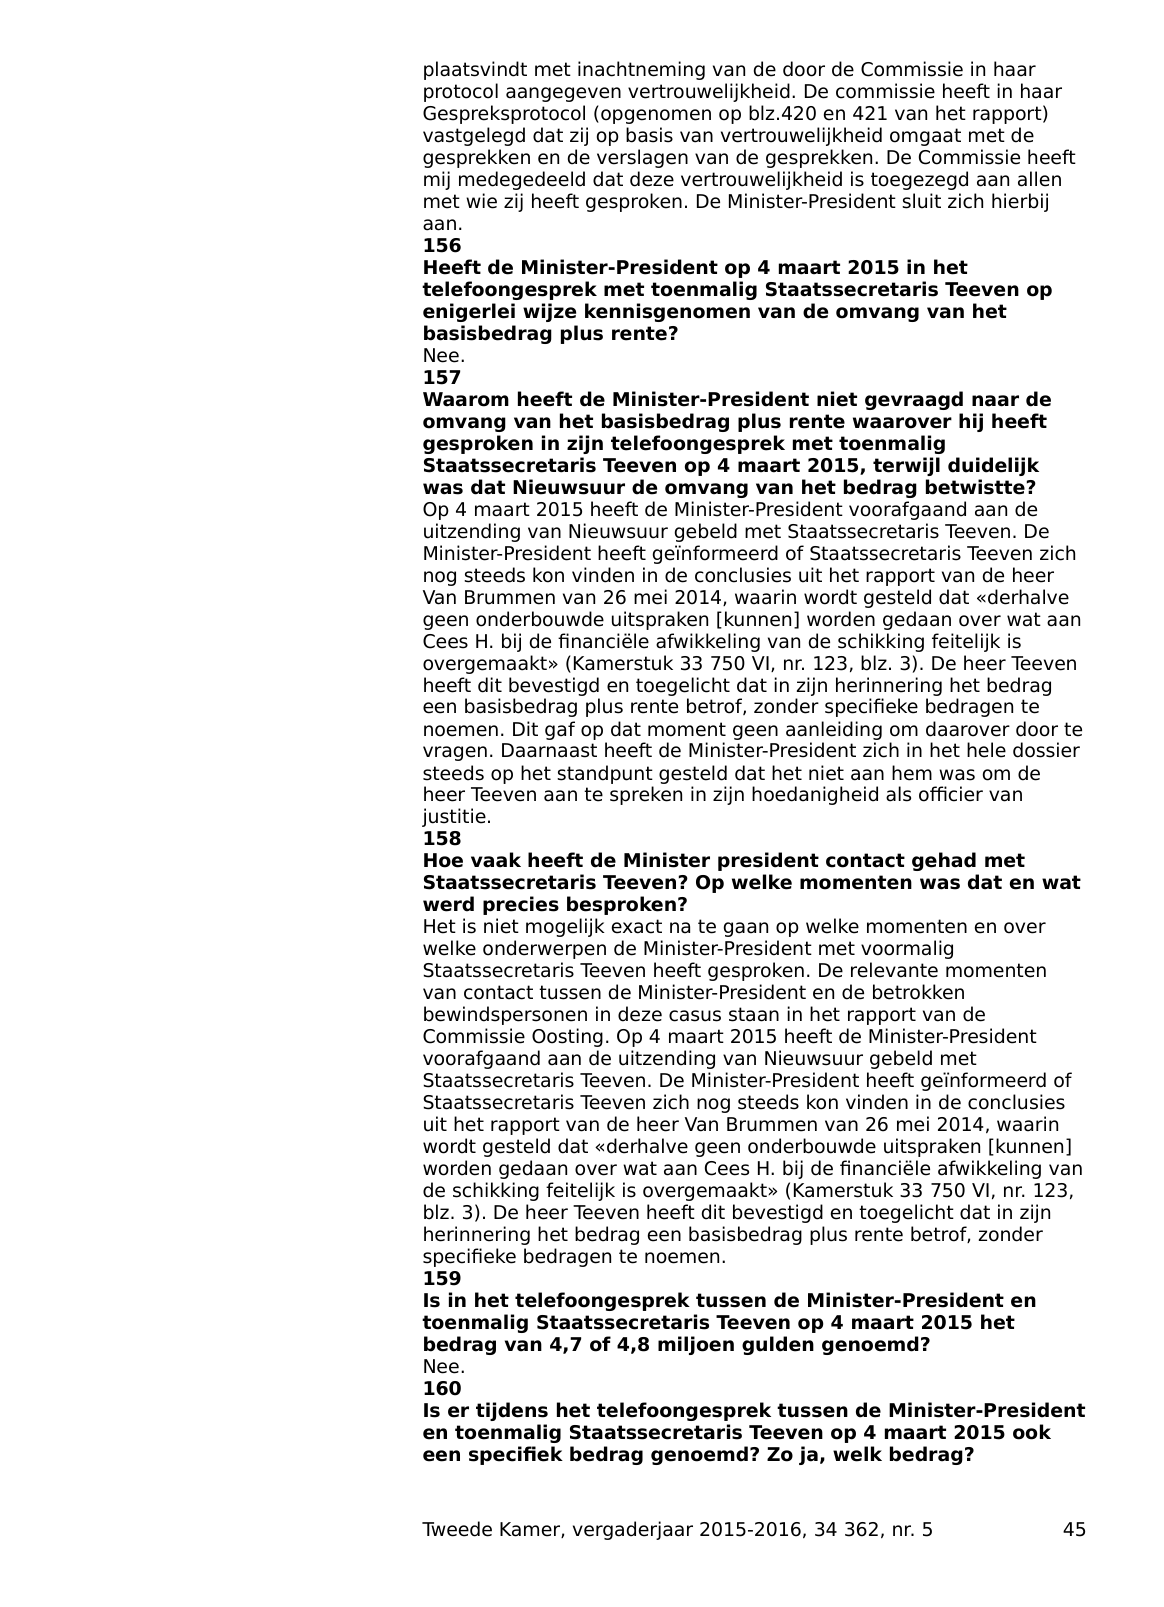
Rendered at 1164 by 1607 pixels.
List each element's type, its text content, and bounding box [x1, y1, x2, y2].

text Heeft de Minister-President op 4 maart 2015 in het telefoongesprek met toenmalig Staatssecretaris Teeven op enigerlei wijze kennisgenomen van de omvang van het basisbedrag plus rente? [422, 257, 1087, 345]
text 159 [422, 1268, 1087, 1290]
text Nee. [422, 345, 1087, 367]
text Op 4 maart 2015 heeft de Minister-President voorafgaand aan de uitzending van Nieuwsuur gebeld met Staatssecretaris Teeven. De Minister-President heeft geïnformeerd of Staatssecretaris Teeven zich nog steeds kon vinden in de conclusies uit het rapport van de heer Van Brummen van 26 mei 2014, waarin wordt gesteld dat «derhalve geen onderbouwde uitspraken [kunnen] worden gedaan over wat aan Cees H. bij de financiële afwikkeling van de schikking feitelijk is overgemaakt» (Kamerstuk 33 750 VI, nr. 123, blz. 3). De heer Teeven heeft dit bevestigd en toegelicht dat in zijn herinnering het bedrag een basisbedrag plus rente betrof, zonder specifieke bedragen te noemen. Dit gaf op dat moment geen aanleiding om daarover door te vragen. Daarnaast heeft de Minister-President zich in het hele dossier steeds op het standpunt gesteld dat het niet aan hem was om de heer Teeven aan te spreken in zijn hoedanigheid als officier van justitie. [422, 499, 1087, 828]
text plaatsvindt met inachtneming van de door de Commissie in haar protocol aangegeven vertrouwelijkheid. De commissie heeft in haar Gespreksprotocol (opgenomen op blz.420 en 421 van het rapport) vastgelegd dat zij op basis van vertrouwelijkheid omgaat met de gesprekken en de verslagen van de gesprekken. De Commissie heeft mij medegedeeld dat deze vertrouwelijkheid is toegezegd aan allen met wie zij heeft gesproken. De Minister-President sluit zich hierbij aan. [422, 59, 1087, 235]
text 158 [422, 828, 1087, 850]
text Is in het telefoongesprek tussen de Minister-President en toenmalig Staatssecretaris Teeven op 4 maart 2015 het bedrag van 4,7 of 4,8 miljoen gulden genoemd? [422, 1290, 1087, 1356]
text 160 [422, 1378, 1087, 1400]
text Waarom heeft de Minister-President niet gevraagd naar de omvang van het basisbedrag plus rente waarover hij heeft gesproken in zijn telefoongesprek met toenmalig Staatssecretaris Teeven op 4 maart 2015, terwijl duidelijk was dat Nieuwsuur de omvang van het bedrag betwistte? [422, 389, 1087, 499]
text Het is niet mogelijk exact na te gaan op welke momenten en over welke onderwerpen de Minister-President met voormalig Staatssecretaris Teeven heeft gesproken. De relevante momenten van contact tussen de Minister-President en de betrokken bewindspersonen in deze casus staan in het rapport van de Commissie Oosting. Op 4 maart 2015 heeft de Minister-President voorafgaand aan de uitzending van Nieuwsuur gebeld met Staatssecretaris Teeven. De Minister-President heeft geïnformeerd of Staatssecretaris Teeven zich nog steeds kon vinden in de conclusies uit het rapport van de heer Van Brummen van 26 mei 2014, waarin wordt gesteld dat «derhalve geen onderbouwde uitspraken [kunnen] worden gedaan over wat aan Cees H. bij de financiële afwikkeling van de schikking feitelijk is overgemaakt» (Kamerstuk 33 750 VI, nr. 123, blz. 3). De heer Teeven heeft dit bevestigd en toegelicht dat in zijn herinnering het bedrag een basisbedrag plus rente betrof, zonder specifieke bedragen te noemen. [422, 916, 1087, 1268]
text Hoe vaak heeft de Minister president contact gehad met Staatssecretaris Teeven? Op welke momenten was dat en wat werd precies besproken? [422, 850, 1087, 916]
text 157 [422, 367, 1087, 389]
text Nee. [422, 1356, 1087, 1378]
text Is er tijdens het telefoongesprek tussen de Minister-President en toenmalig Staatssecretaris Teeven op 4 maart 2015 ook een specifiek bedrag genoemd? Zo ja, welk bedrag? [422, 1400, 1087, 1466]
text 156 [422, 235, 1087, 257]
